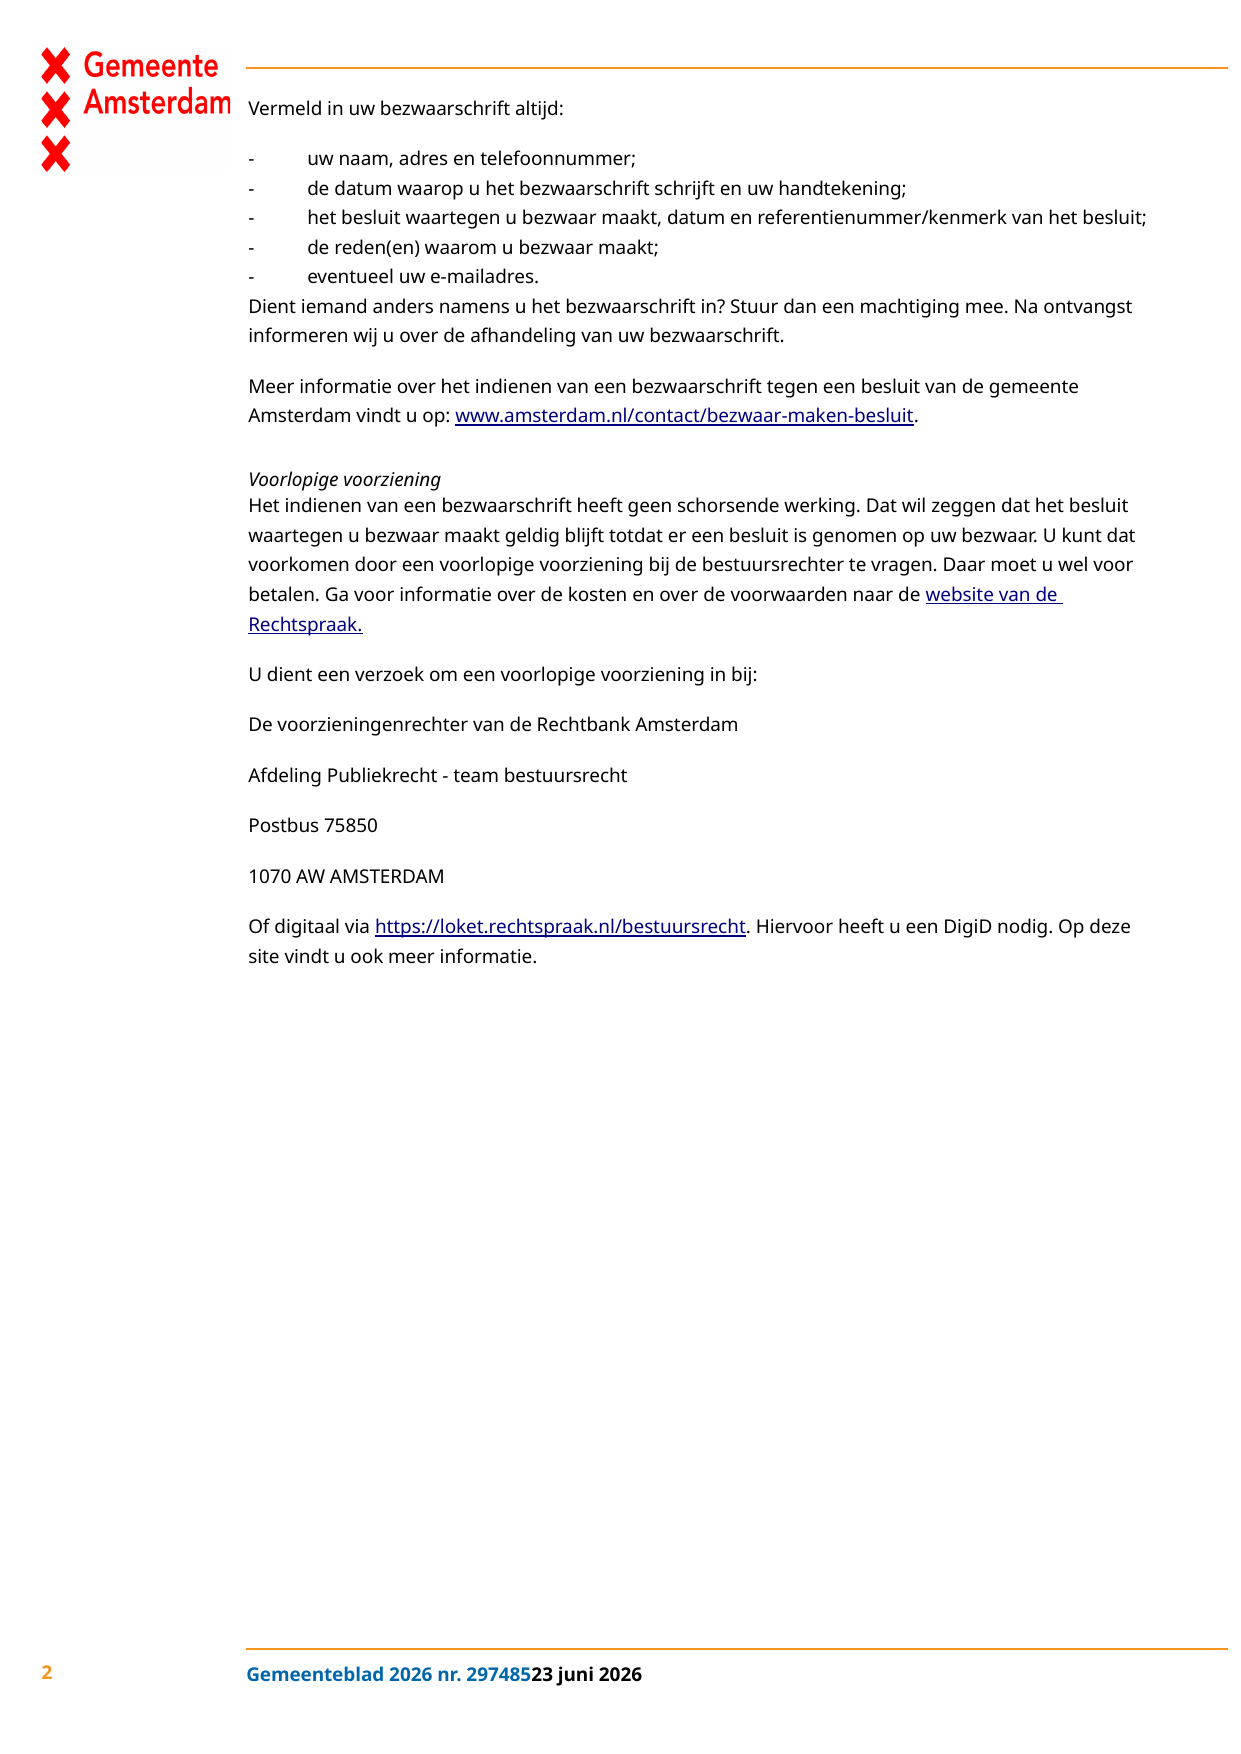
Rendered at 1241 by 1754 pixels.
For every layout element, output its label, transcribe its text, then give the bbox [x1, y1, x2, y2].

text Het indienen van een bezwaarschrift heeft geen schorsende werking. Dat wil zeggen dat het besluit waartegen u bezwaar maakt geldig blijft totdat er een besluit is genomen op uw bezwaar. U kunt dat voorkomen door een voorlopige voorziening bij de bestuursrechter te vragen. Daar moet u wel voor betalen. Ga voor informatie over de kosten en over de voorwaarden naar de website van de Rechtspraak. [248, 492, 1152, 636]
list de datum waarop u het bezwaarschrift schrijft en uw handtekening; [248, 175, 1152, 201]
text 1070 AW AMSTERDAM [248, 863, 1152, 888]
text Dient iemand anders namens u het bezwaarschrift in? Stuur dan een machtiging mee. Na ontvangst informeren wij u over de afhandeling van uw bezwaarschrift. [248, 293, 1152, 348]
text Voorlopige voorziening [248, 467, 1152, 492]
text Vermeld in uw bezwaarschrift altijd: [248, 95, 1152, 121]
list de reden(en) waarom u bezwaar maakt; [248, 234, 1152, 260]
picture [41, 47, 231, 172]
text Meer informatie over het indienen van een bezwaarschrift tegen een besluit van de gemeente Amsterdam vindt u op: www.amsterdam.nl/contact/bezwaar-maken-besluit. [248, 373, 1152, 428]
text De voorzieningenrechter van de Rechtbank Amsterdam [248, 712, 1152, 737]
list uw naam, adres en telefoonnummer; [248, 145, 1152, 171]
list het besluit waartegen u bezwaar maakt, datum en referentienummer/kenmerk van het besluit; [248, 204, 1152, 230]
text U dient een verzoek om een voorlopige voorziening in bij: [248, 661, 1152, 687]
list eventueel uw e-mailadres. [248, 263, 1152, 289]
text Postbus 75850 [248, 812, 1152, 838]
text Of digitaal via https://loket.rechtspraak.nl/bestuursrecht. Hiervoor heeft u een DigiD nodig. Op deze site vindt u ook meer informatie. [248, 913, 1152, 968]
text Afdeling Publiekrecht - team bestuursrecht [248, 762, 1152, 788]
